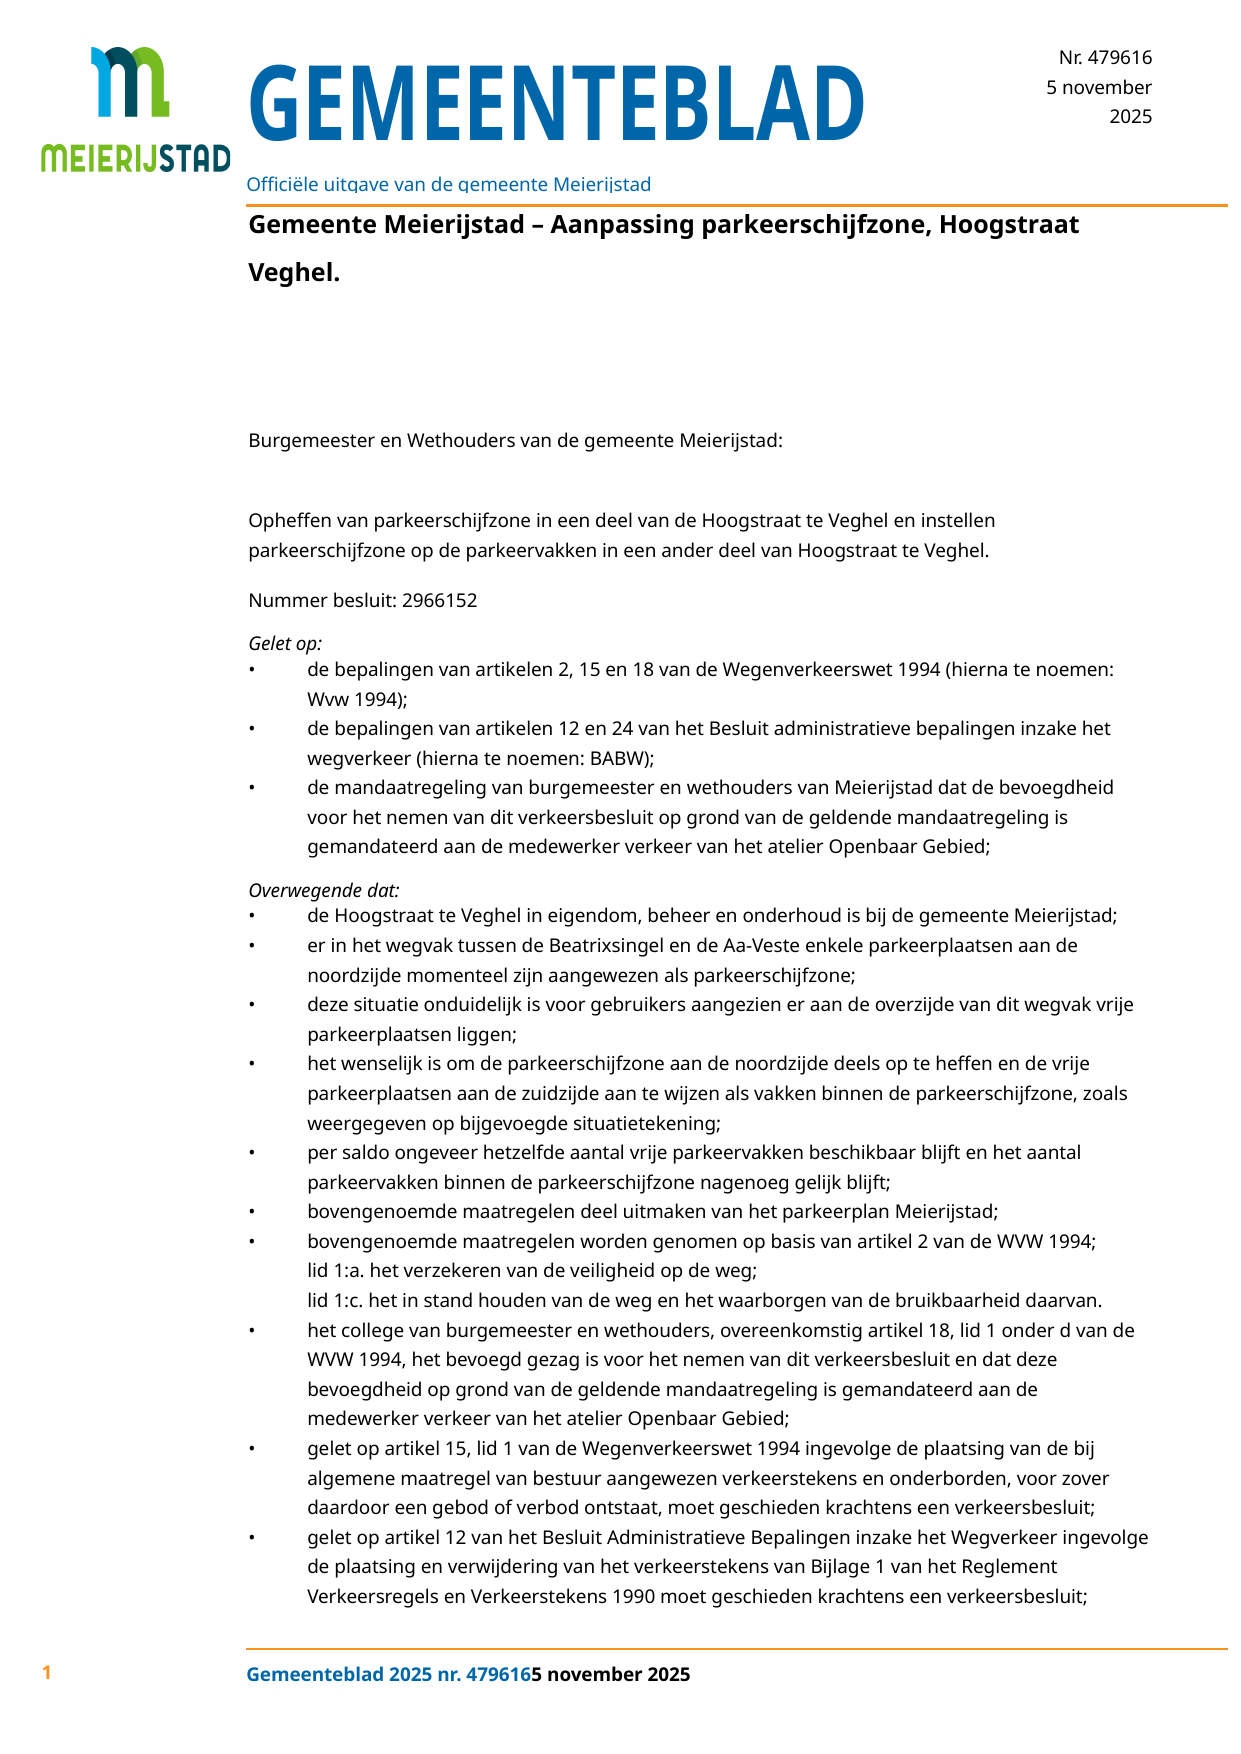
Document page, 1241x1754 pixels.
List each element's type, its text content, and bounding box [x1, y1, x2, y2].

list de bepalingen van artikelen 2, 15 en 18 van de Wegenverkeerswet 1994 (hierna te noemen: Wvw 1994); [248, 656, 1152, 712]
list de bepalingen van artikelen 12 en 24 van het Besluit administratieve bepalingen inzake het wegverkeer (hierna te noemen: BABW); [248, 715, 1152, 771]
list de mandaatregeling van burgemeester en wethouders van Meierijstad dat de bevoegdheid voor het nemen van dit verkeersbesluit op grond van de geldende mandaatregeling is gemandateerd aan de medewerker verkeer van het atelier Openbaar Gebied; [248, 774, 1152, 859]
text Overwegende dat: [248, 877, 1152, 903]
text Burgemeester en Wethouders van de gemeente Meierijstad: [248, 427, 1152, 453]
list lid 1:a. het verzekeren van de veiligheid op de weg; [248, 1258, 1152, 1283]
list per saldo ongeveer hetzelfde aantal vrije parkeervakken beschikbaar blijft en het aantal parkeervakken binnen de parkeerschijfzone nagenoeg gelijk blijft; [248, 1139, 1152, 1194]
list deze situatie onduidelijk is voor gebruikers aangezien er aan de overzijde van dit wegvak vrije parkeerplaatsen liggen; [248, 991, 1152, 1047]
text Opheffen van parkeerschijfzone in een deel van de Hoogstraat te Veghel en instellen parkeerschijfzone op de parkeervakken in een ander deel van Hoogstraat te Veghel. [248, 507, 1152, 563]
text Gelet op: [248, 631, 1152, 656]
text Nummer besluit: 2966152 [248, 587, 1152, 613]
list gelet op artikel 15, lid 1 van de Wegenverkeerswet 1994 ingevolge de plaatsing van de bij algemene maatregel van bestuur aangewezen verkeerstekens en onderborden, voor zover daardoor een gebod of verbod ontstaat, moet geschieden krachtens een verkeersbesluit; [248, 1435, 1152, 1520]
list gelet op artikel 12 van het Besluit Administratieve Bepalingen inzake het Wegverkeer ingevolge de plaatsing en verwijdering van het verkeerstekens van Bijlage 1 van het Reglement Verkeersregels en Verkeerstekens 1990 moet geschieden krachtens een verkeersbesluit; [248, 1524, 1152, 1609]
list de Hoogstraat te Veghel in eigendom, beheer en onderhoud is bij de gemeente Meierijstad; [248, 903, 1152, 928]
list bovengenoemde maatregelen deel uitmaken van het parkeerplan Meierijstad; [248, 1198, 1152, 1224]
text Gemeente Meierijstad – Aanpassing parkeerschijfzone, Hoogstraat Veghel. [248, 207, 1152, 288]
list lid 1:c. het in stand houden van de weg en het waarborgen van de bruikbaarheid daarvan. [248, 1287, 1152, 1313]
picture [41, 47, 231, 172]
list bovengenoemde maatregelen worden genomen op basis van artikel 2 van de WVW 1994; [248, 1228, 1152, 1254]
list het wenselijk is om de parkeerschijfzone aan de noordzijde deels op te heffen en de vrije parkeerplaatsen aan de zuidzijde aan te wijzen als vakken binnen de parkeerschijfzone, zoals weergegeven op bijgevoegde situatietekening; [248, 1051, 1152, 1135]
list er in het wegvak tussen de Beatrixsingel en de Aa-Veste enkele parkeerplaatsen aan de noordzijde momenteel zijn aangewezen als parkeerschijfzone; [248, 932, 1152, 987]
list het college van burgemeester en wethouders, overeenkomstig artikel 18, lid 1 onder d van de WVW 1994, het bevoegd gezag is voor het nemen van dit verkeersbesluit en dat deze bevoegdheid op grond van de geldende mandaatregeling is gemandateerd aan de medewerker verkeer van het atelier Openbaar Gebied; [248, 1317, 1152, 1431]
